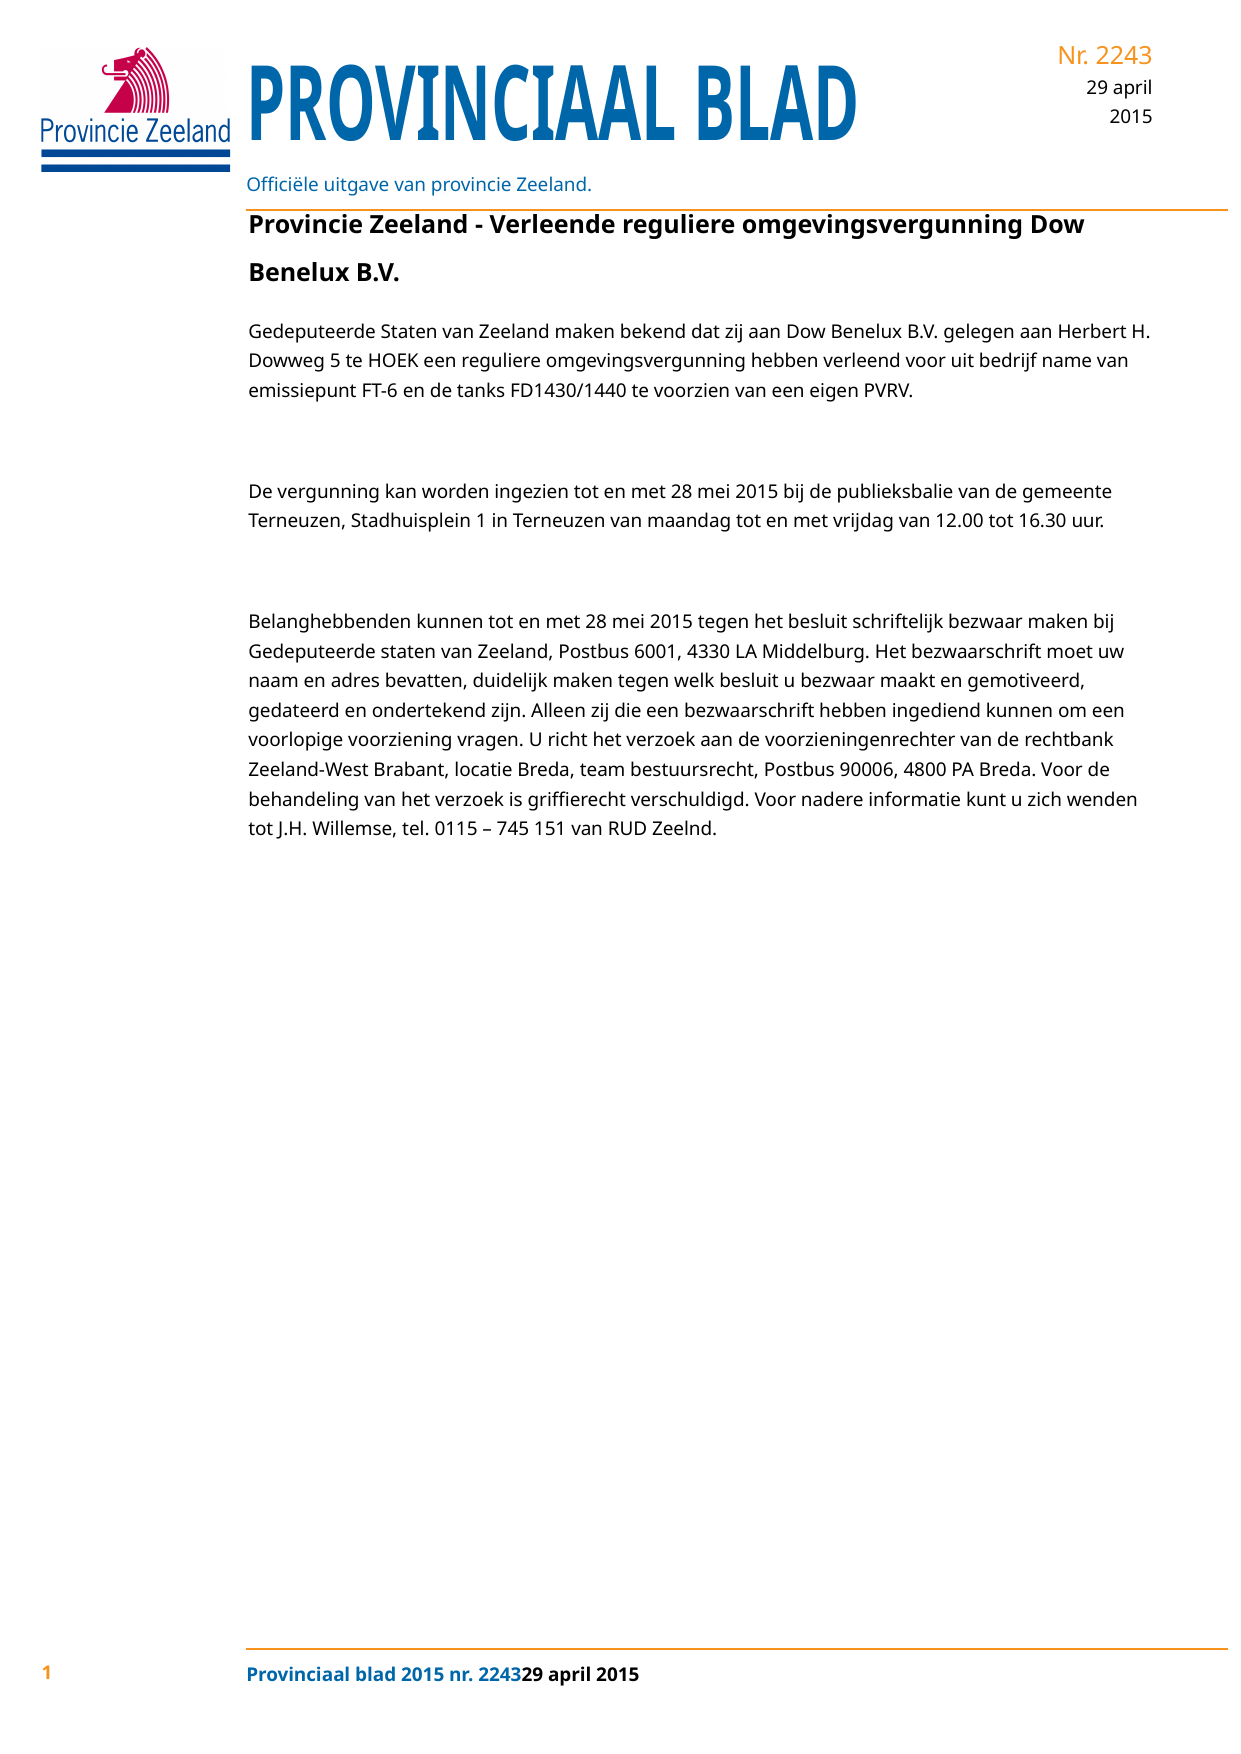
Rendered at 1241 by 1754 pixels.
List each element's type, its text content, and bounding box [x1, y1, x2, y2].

text De vergunning kan worden ingezien tot en met 28 mei 2015 bij de publieksbalie van de gemeente Terneuzen, Stadhuisplein 1 in Terneuzen van maandag tot en met vrijdag van 12.00 tot 16.30 uur. [248, 478, 1152, 533]
text Belanghebbenden kunnen tot en met 28 mei 2015 tegen het besluit schriftelijk bezwaar maken bij Gedeputeerde staten van Zeeland, Postbus 6001, 4330 LA Middelburg. Het bezwaarschrift moet uw naam en adres bevatten, duidelijk maken tegen welk besluit u bezwaar maakt en gemotiveerd, gedateerd en ondertekend zijn. Alleen zij die een bezwaarschrift hebben ingediend kunnen om een voorlopige voorziening vragen. U richt het verzoek aan de voorzieningenrechter van de rechtbank Zeeland-West Brabant, locatie Breda, team bestuursrecht, Postbus 90006, 4800 PA Breda. Voor de behandeling van het verzoek is griffierecht verschuldigd. Voor nadere informatie kunt u zich wenden tot J.H. Willemse, tel. 0115 – 745 151 van RUD Zeelnd. [248, 608, 1152, 841]
text Gedeputeerde Staten van Zeeland maken bekend dat zij aan Dow Benelux B.V. gelegen aan Herbert H. Dowweg 5 te HOEK een reguliere omgevingsvergunning hebben verleend voor uit bedrijf name van emissiepunt FT-6 en de tanks FD1430/1440 te voorzien van een eigen PVRV. [248, 318, 1152, 403]
picture [41, 47, 231, 172]
text Provincie Zeeland - Verleende reguliere omgevingsvergunning Dow Benelux B.V. [248, 211, 1152, 288]
